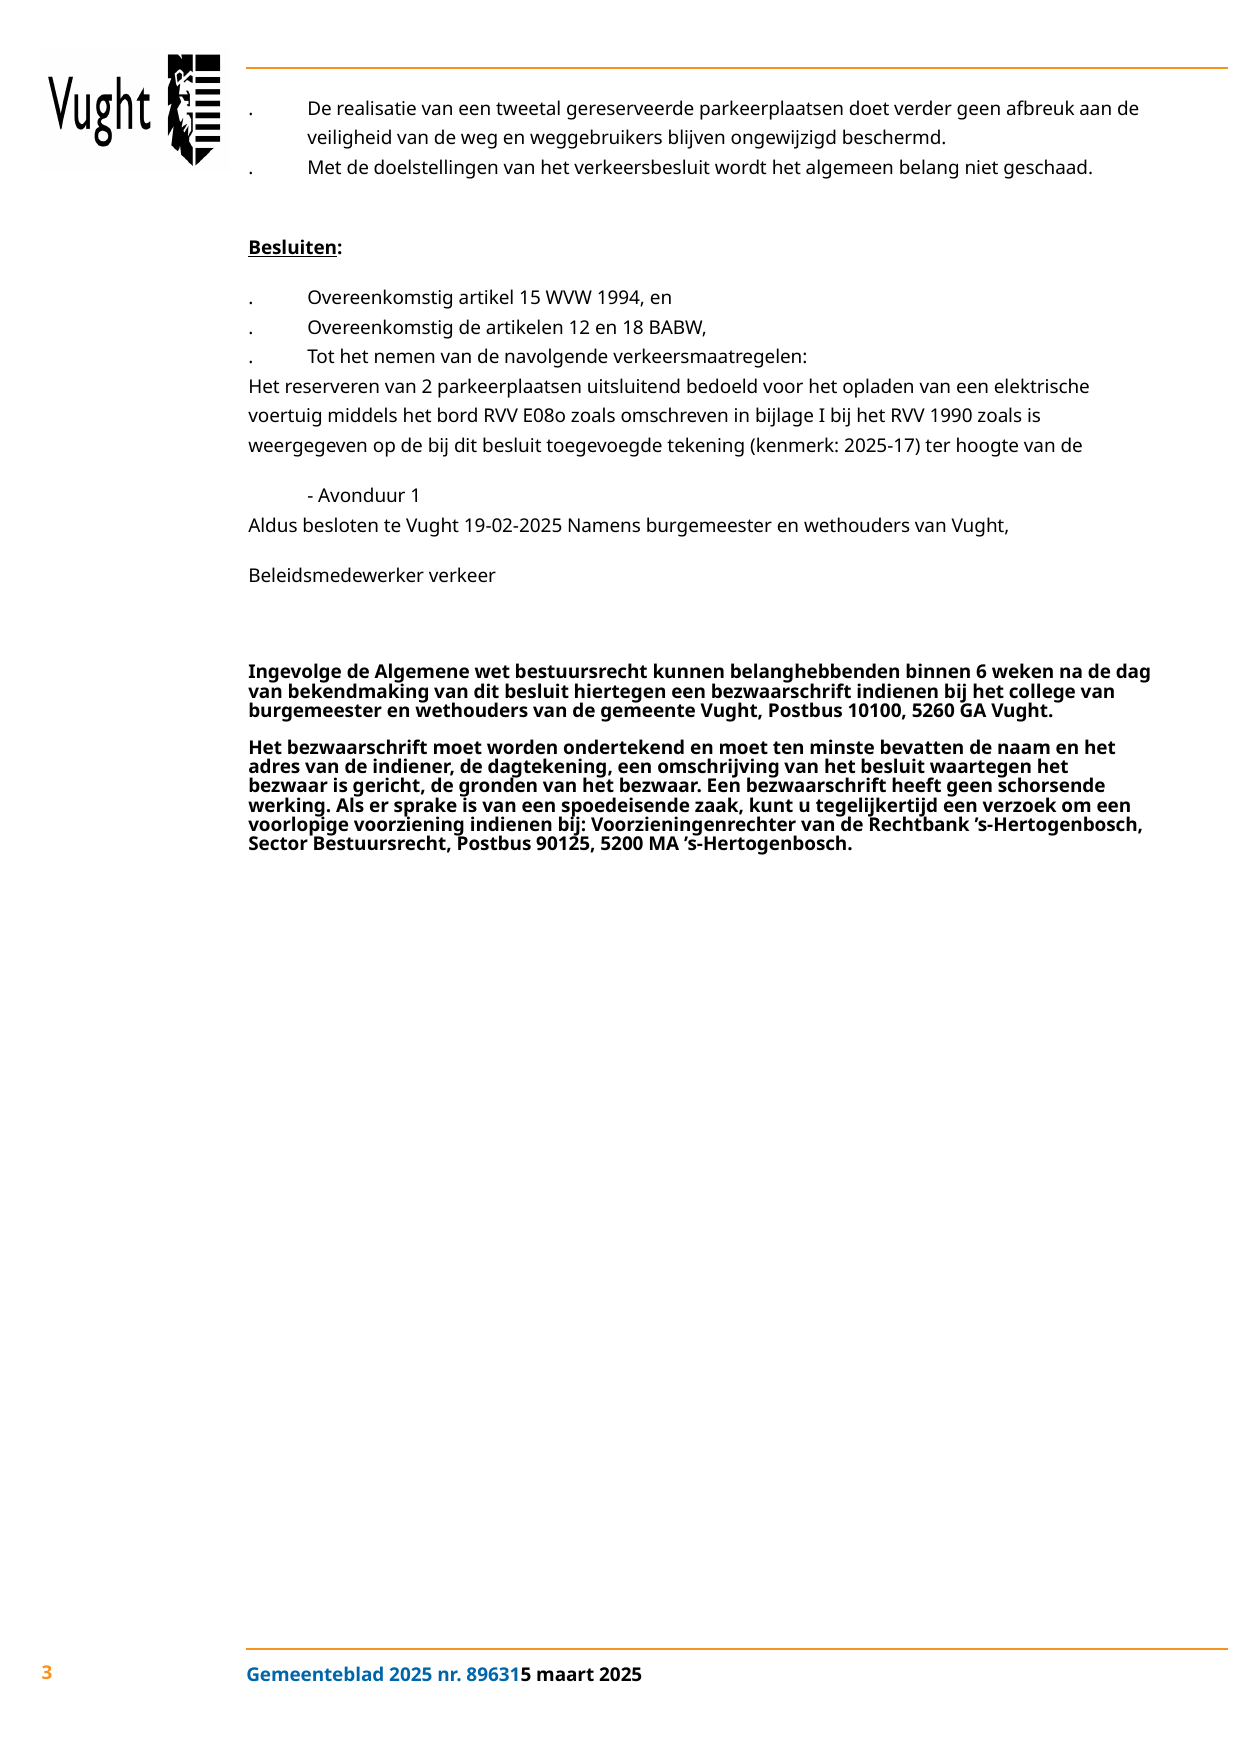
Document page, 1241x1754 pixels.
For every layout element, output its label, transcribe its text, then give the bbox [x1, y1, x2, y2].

picture [41, 47, 231, 172]
text Besluiten: [248, 234, 1152, 260]
list Overeenkomstig de artikelen 12 en 18 BABW, [248, 314, 1152, 340]
list Met de doelstellingen van het verkeersbesluit wordt het algemeen belang niet geschaad. [248, 154, 1152, 180]
list De realisatie van een tweetal gereserveerde parkeerplaatsen doet verder geen afbreuk aan de veiligheid van de weg en weggebruikers blijven ongewijzigd beschermd. [248, 95, 1152, 150]
text Het reserveren van 2 parkeerplaatsen uitsluitend bedoeld voor het opladen van een elektrische voertuig middels het bord RVV E08o zoals omschreven in bijlage I bij het RVV 1990 zoals is weergegeven op de bij dit besluit toegevoegde tekening (kenmerk: 2025-17) ter hoogte van de [248, 373, 1152, 458]
text Beleidsmedewerker verkeer [248, 563, 1152, 588]
text Aldus besloten te Vught 19-02-2025 Namens burgemeester en wethouders van Vught, [248, 512, 1152, 538]
text Ingevolge de Algemene wet bestuursrecht kunnen belanghebbenden binnen 6 weken na de dag van bekendmaking van dit besluit hiertegen een bezwaarschrift indienen bij het college van burgemeester en wethouders van de gemeente Vught, Postbus 10100, 5260 GA Vught. [248, 663, 1152, 721]
list - Avonduur 1 [248, 483, 1152, 508]
list Overeenkomstig artikel 15 WVW 1994, en [248, 284, 1152, 310]
text Het bezwaarschrift moet worden ondertekend en moet ten minste bevatten de naam en het adres van de indiener, de dagtekening, een omschrijving van het besluit waartegen het bezwaar is gericht, de gronden van het bezwaar. Een bezwaarschrift heeft geen schorsende werking. Als er sprake is van een spoedeisende zaak, kunt u tegelijkertijd een verzoek om een voorlopige voorziening indienen bij: Voorzieningenrechter van de Rechtbank ’s-Hertogenbosch, Sector Bestuursrecht, Postbus 90125, 5200 MA ’s-Hertogenbosch. [248, 739, 1152, 854]
list Tot het nemen van de navolgende verkeersmaatregelen: [248, 343, 1152, 369]
